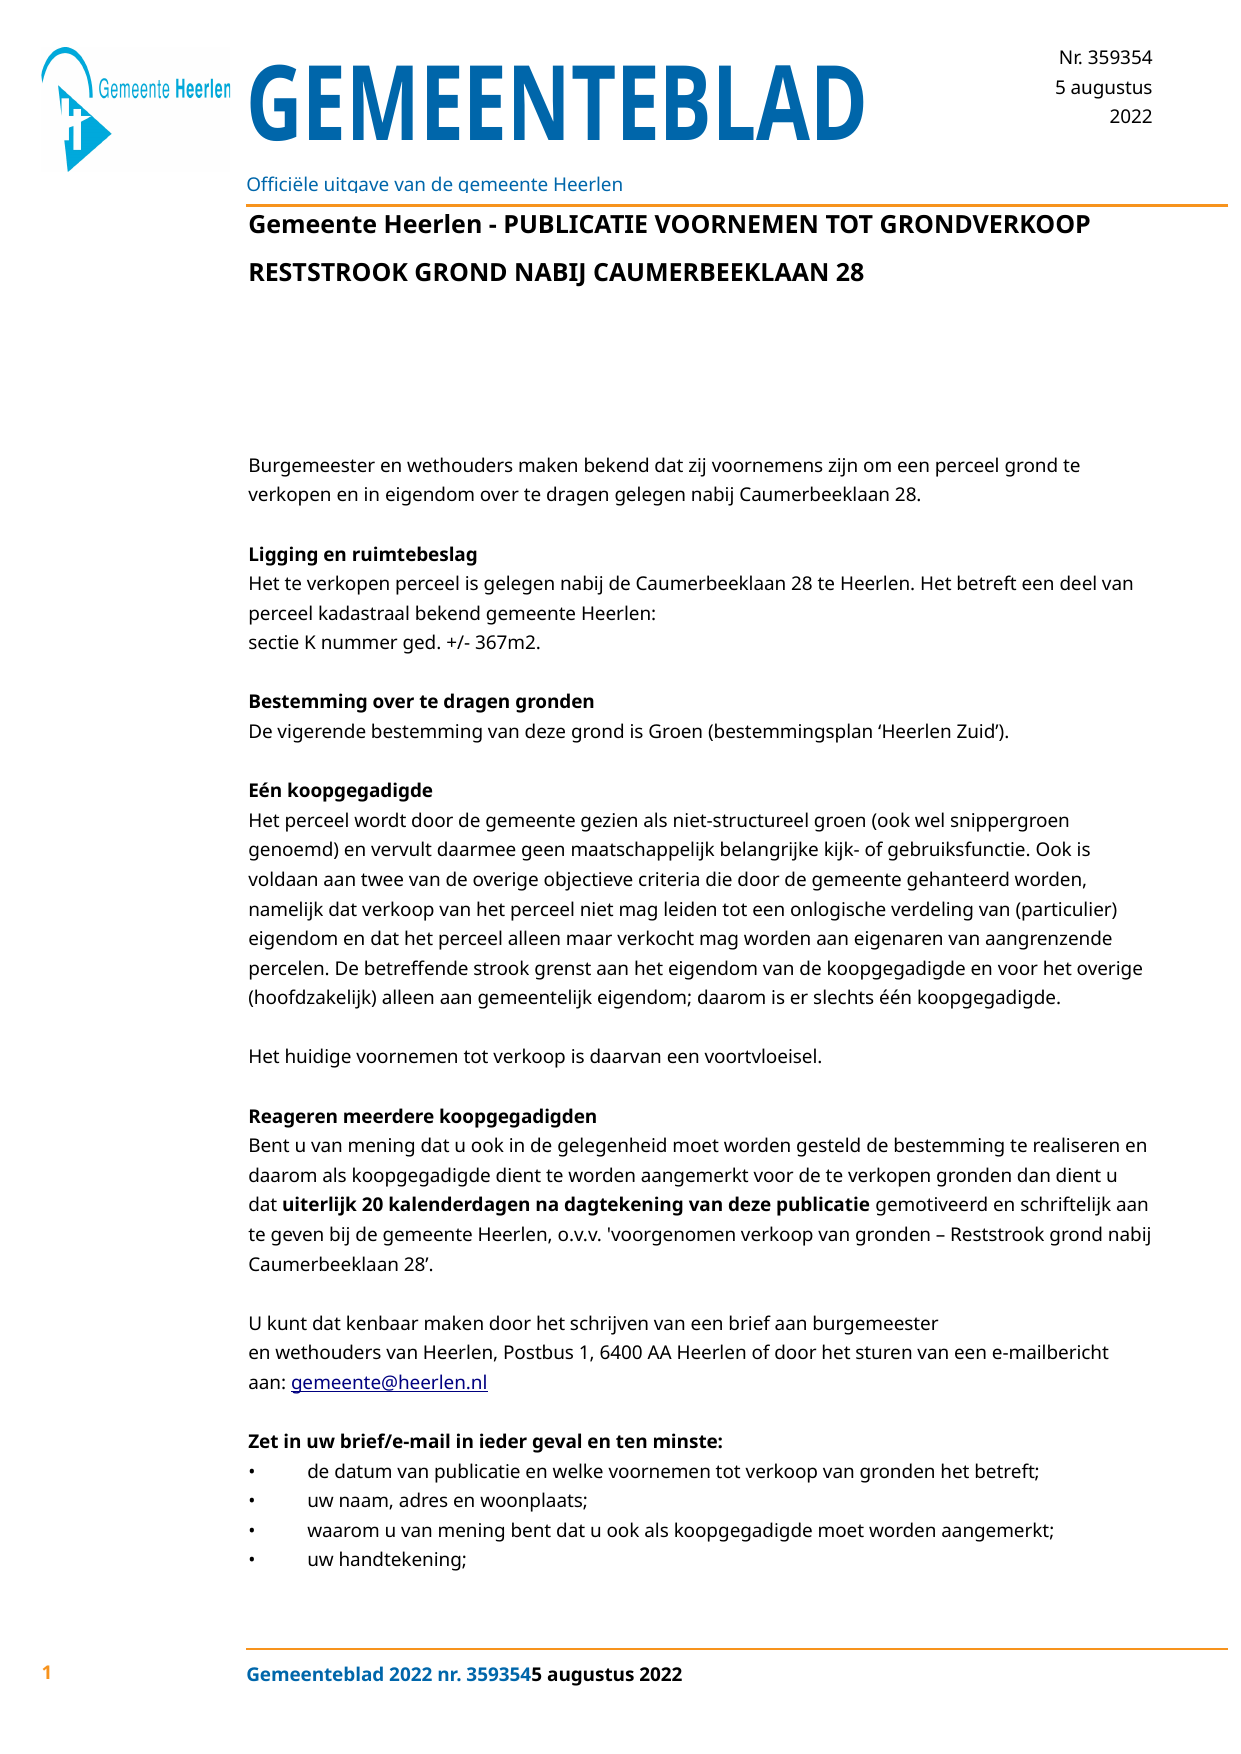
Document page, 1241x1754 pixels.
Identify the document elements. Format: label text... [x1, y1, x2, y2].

list de datum van publicatie en welke voornemen tot verkoop van gronden het betreft; [248, 1458, 1152, 1484]
text Eén koopgegadigde [248, 777, 1152, 803]
text De vigerende bestemming van deze grond is Groen (bestemmingsplan ‘Heerlen Zuid’). [248, 718, 1152, 744]
text U kunt dat kenbaar maken door het schrijven van een brief aan burgemeester [248, 1310, 1152, 1336]
text Zet in uw brief/e-mail in ieder geval en ten minste: [248, 1428, 1152, 1454]
text Het te verkopen perceel is gelegen nabij de Caumerbeeklaan 28 te Heerlen. Het betreft een deel van perceel kadastraal bekend gemeente Heerlen: [248, 570, 1152, 626]
text Het huidige voornemen tot verkoop is daarvan een voortvloeisel. [248, 1044, 1152, 1069]
text sectie K nummer ged. +/- 367m2. [248, 629, 1152, 655]
list uw naam, adres en woonplaats; [248, 1487, 1152, 1513]
text Burgemeester en wethouders maken bekend dat zij voornemens zijn om een perceel grond te verkopen en in eigendom over te dragen gelegen nabij Caumerbeeklaan 28. [248, 452, 1152, 507]
text Ligging en ruimtebeslag [248, 541, 1152, 567]
text Het perceel wordt door de gemeente gezien als niet-structureel groen (ook wel snippergroen genoemd) en vervult daarmee geen maatschappelijk belangrijke kijk- of gebruiksfunctie. Ook is voldaan aan twee van de overige objectieve criteria die door de gemeente gehanteerd worden, namelijk dat verkoop van het perceel niet mag leiden tot een onlogische verdeling van (particulier) eigendom en dat het perceel alleen maar verkocht mag worden aan eigenaren van aangrenzende percelen. De betreffende strook grenst aan het eigendom van de koopgegadigde en voor het overige (hoofdzakelijk) alleen aan gemeentelijk eigendom; daarom is er slechts één koopgegadigde. [248, 807, 1152, 1010]
text Bent u van mening dat u ook in de gelegenheid moet worden gesteld de bestemming te realiseren en daarom als koopgegadigde dient te worden aangemerkt voor de te verkopen gronden dan dient u dat uiterlijk 20 kalenderdagen na dagtekening van deze publicatie gemotiveerd en schriftelijk aan te geven bij de gemeente Heerlen, o.v.v. 'voorgenomen verkoop van gronden – Reststrook grond nabij Caumerbeeklaan 28’. [248, 1132, 1152, 1277]
picture [41, 47, 231, 172]
text Reageren meerdere koopgegadigden [248, 1103, 1152, 1129]
list waarom u van mening bent dat u ook als koopgegadigde moet worden aangemerkt; [248, 1517, 1152, 1543]
picture [41, 47, 59, 70]
text en wethouders van Heerlen, Postbus 1, 6400 AA Heerlen of door het sturen van een e-mailbericht aan: gemeente@heerlen.nl [248, 1339, 1152, 1395]
text Bestemming over te dragen gronden [248, 689, 1152, 714]
text Gemeente Heerlen - PUBLICATIE VOORNEMEN TOT GRONDVERKOOP RESTSTROOK GROND NABIJ CAUMERBEEKLAAN 28 [248, 207, 1152, 288]
list uw handtekening; [248, 1547, 1152, 1572]
